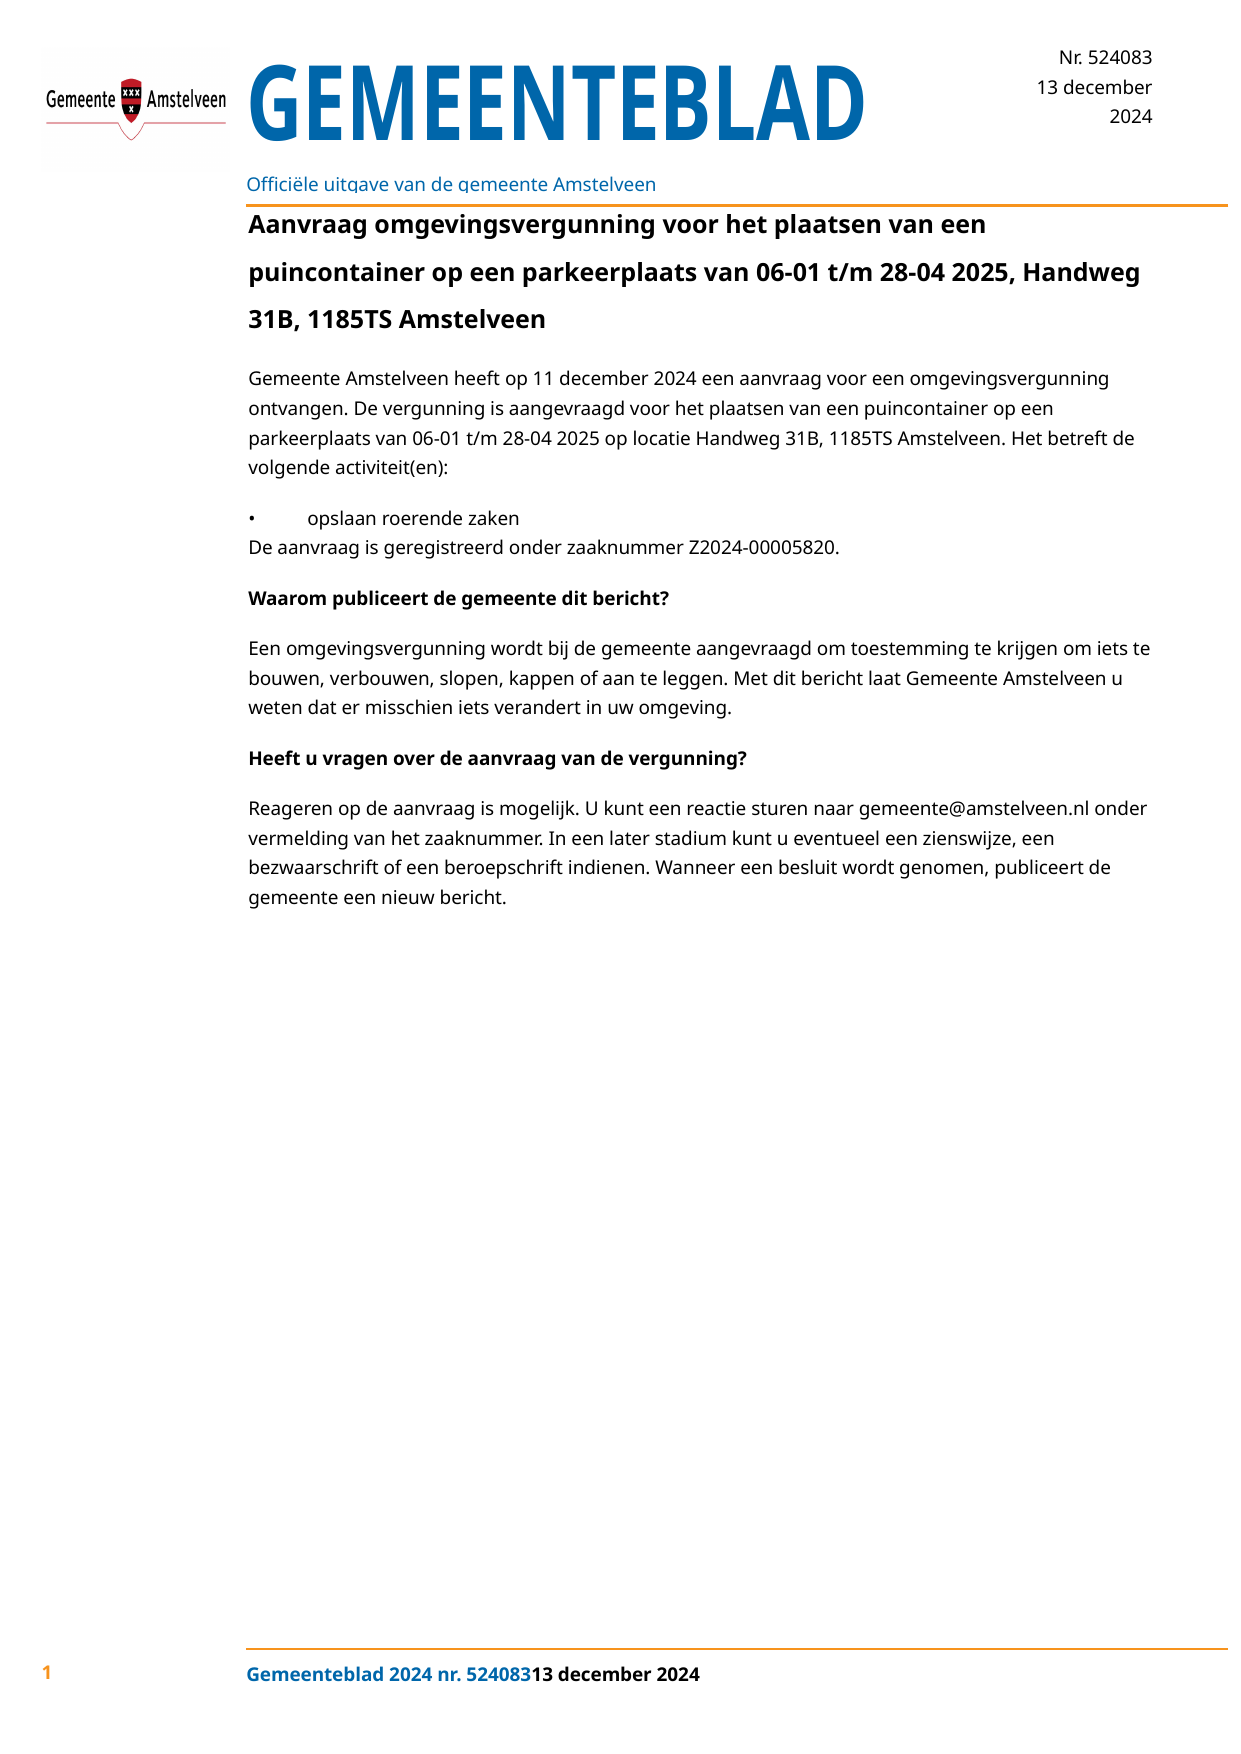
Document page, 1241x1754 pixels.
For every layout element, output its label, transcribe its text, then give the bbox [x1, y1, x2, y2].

text De aanvraag is geregistreerd onder zaaknummer Z2024-00005820. [248, 534, 1152, 560]
text Heeft u vragen over de aanvraag van de vergunning? [248, 745, 1152, 770]
picture [41, 47, 231, 172]
text Reageren op de aanvraag is mogelijk. U kunt een reactie sturen naar gemeente@amstelveen.nl onder vermelding van het zaaknummer. In een later stadium kunt u eventueel een zienswijze, een bezwaarschrift of een beroepschrift indienen. Wanneer een besluit wordt genomen, publiceert de gemeente een nieuw bericht. [248, 795, 1152, 909]
text Gemeente Amstelveen heeft op 11 december 2024 een aanvraag voor een omgevingsvergunning ontvangen. De vergunning is aangevraagd voor het plaatsen van een puincontainer op een parkeerplaats van 06-01 t/m 28-04 2025 op locatie Handweg 31B, 1185TS Amstelveen. Het betreft de volgende activiteit(en): [248, 366, 1152, 480]
text Waarom publiceert de gemeente dit bericht? [248, 585, 1152, 610]
text Een omgevingsvergunning wordt bij de gemeente aangevraagd om toestemming te krijgen om iets te bouwen, verbouwen, slopen, kappen of aan te leggen. Met dit bericht laat Gemeente Amstelveen u weten dat er misschien iets verandert in uw omgeving. [248, 635, 1152, 720]
text Aanvraag omgevingsvergunning voor het plaatsen van een puincontainer op een parkeerplaats van 06-01 t/m 28-04 2025, Handweg 31B, 1185TS Amstelveen [248, 207, 1152, 336]
list opslaan roerende zaken [248, 505, 1152, 530]
